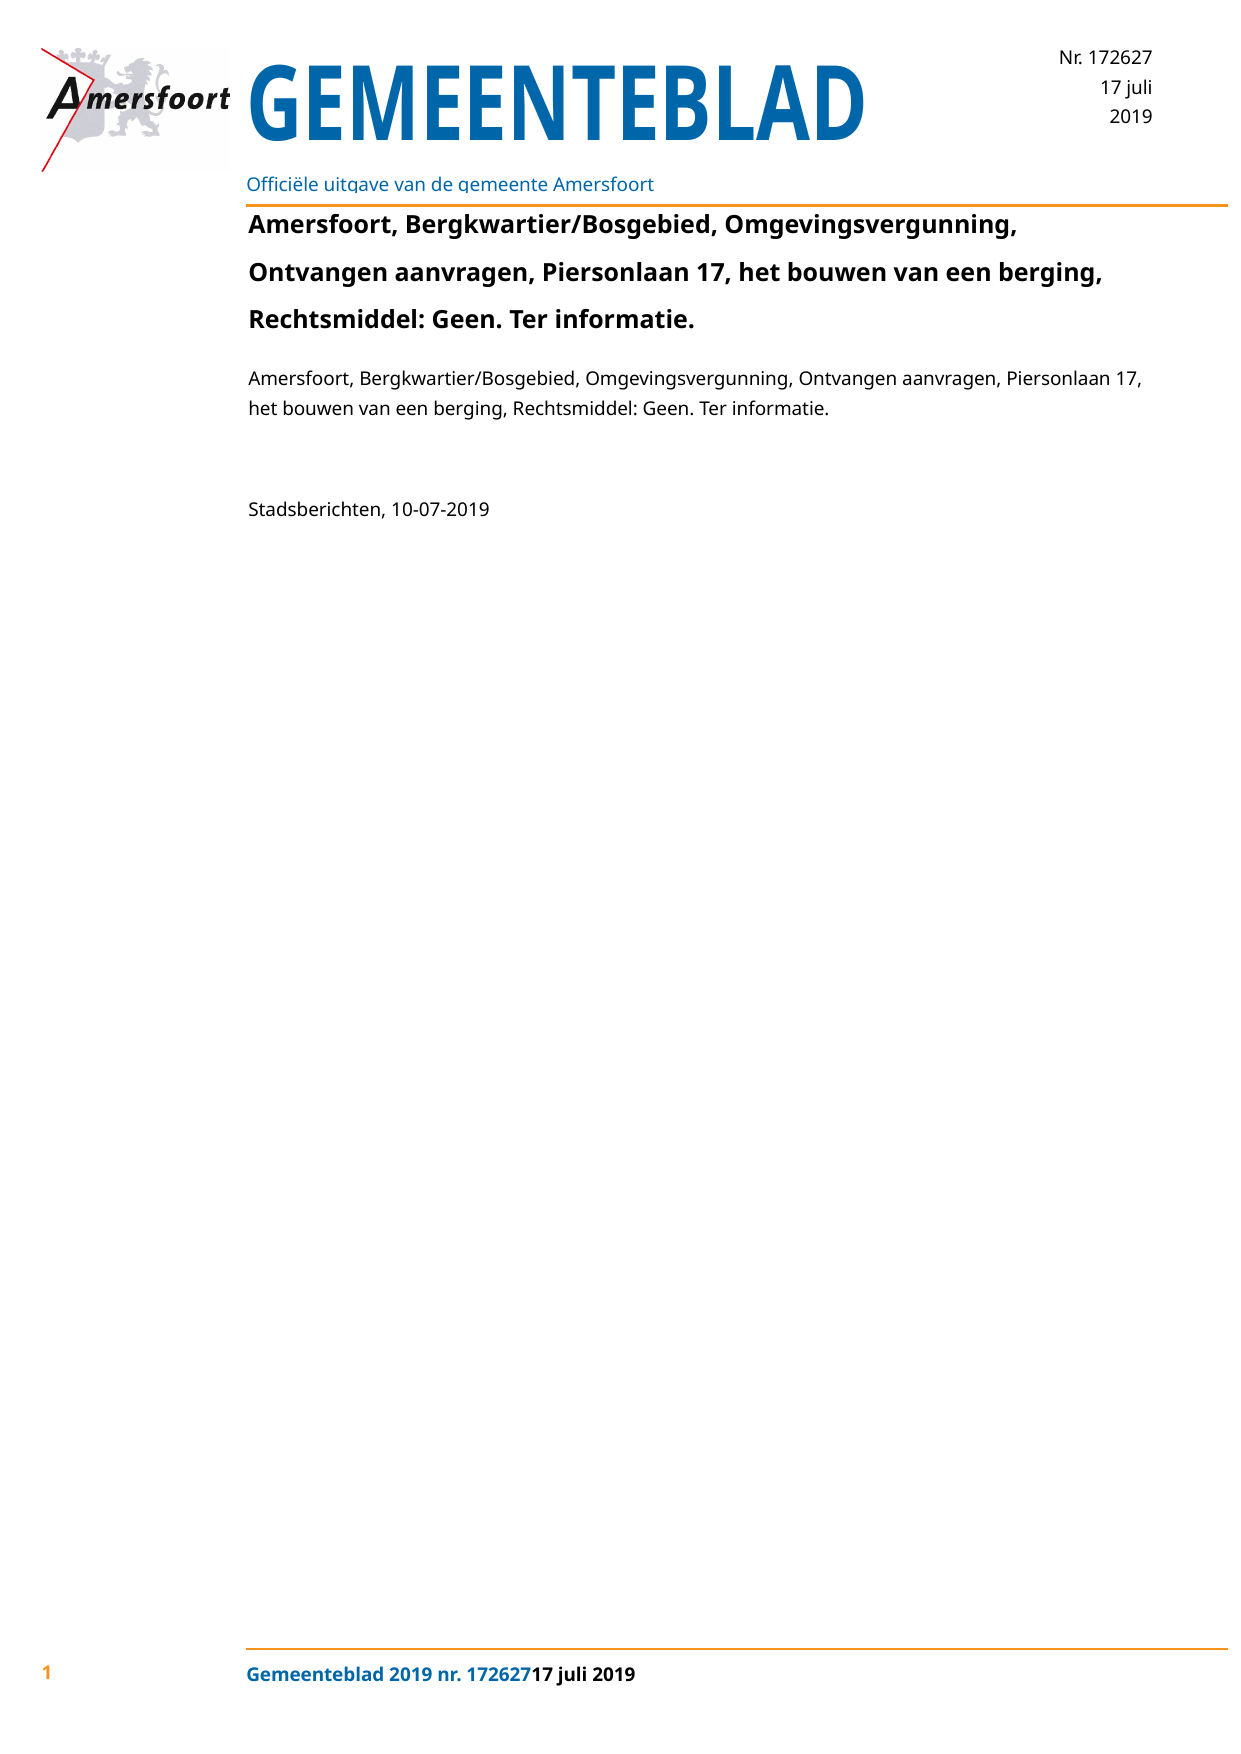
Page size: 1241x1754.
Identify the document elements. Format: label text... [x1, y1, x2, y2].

picture [41, 47, 231, 172]
text Stadsberichten, 10-07-2019 [248, 496, 1152, 522]
text Amersfoort, Bergkwartier/Bosgebied, Omgevingsvergunning, Ontvangen aanvragen, Piersonlaan 17, het bouwen van een berging, Rechtsmiddel: Geen. Ter informatie. [248, 207, 1152, 336]
text Amersfoort, Bergkwartier/Bosgebied, Omgevingsvergunning, Ontvangen aanvragen, Piersonlaan 17, het bouwen van een berging, Rechtsmiddel: Geen. Ter informatie. [248, 366, 1152, 421]
